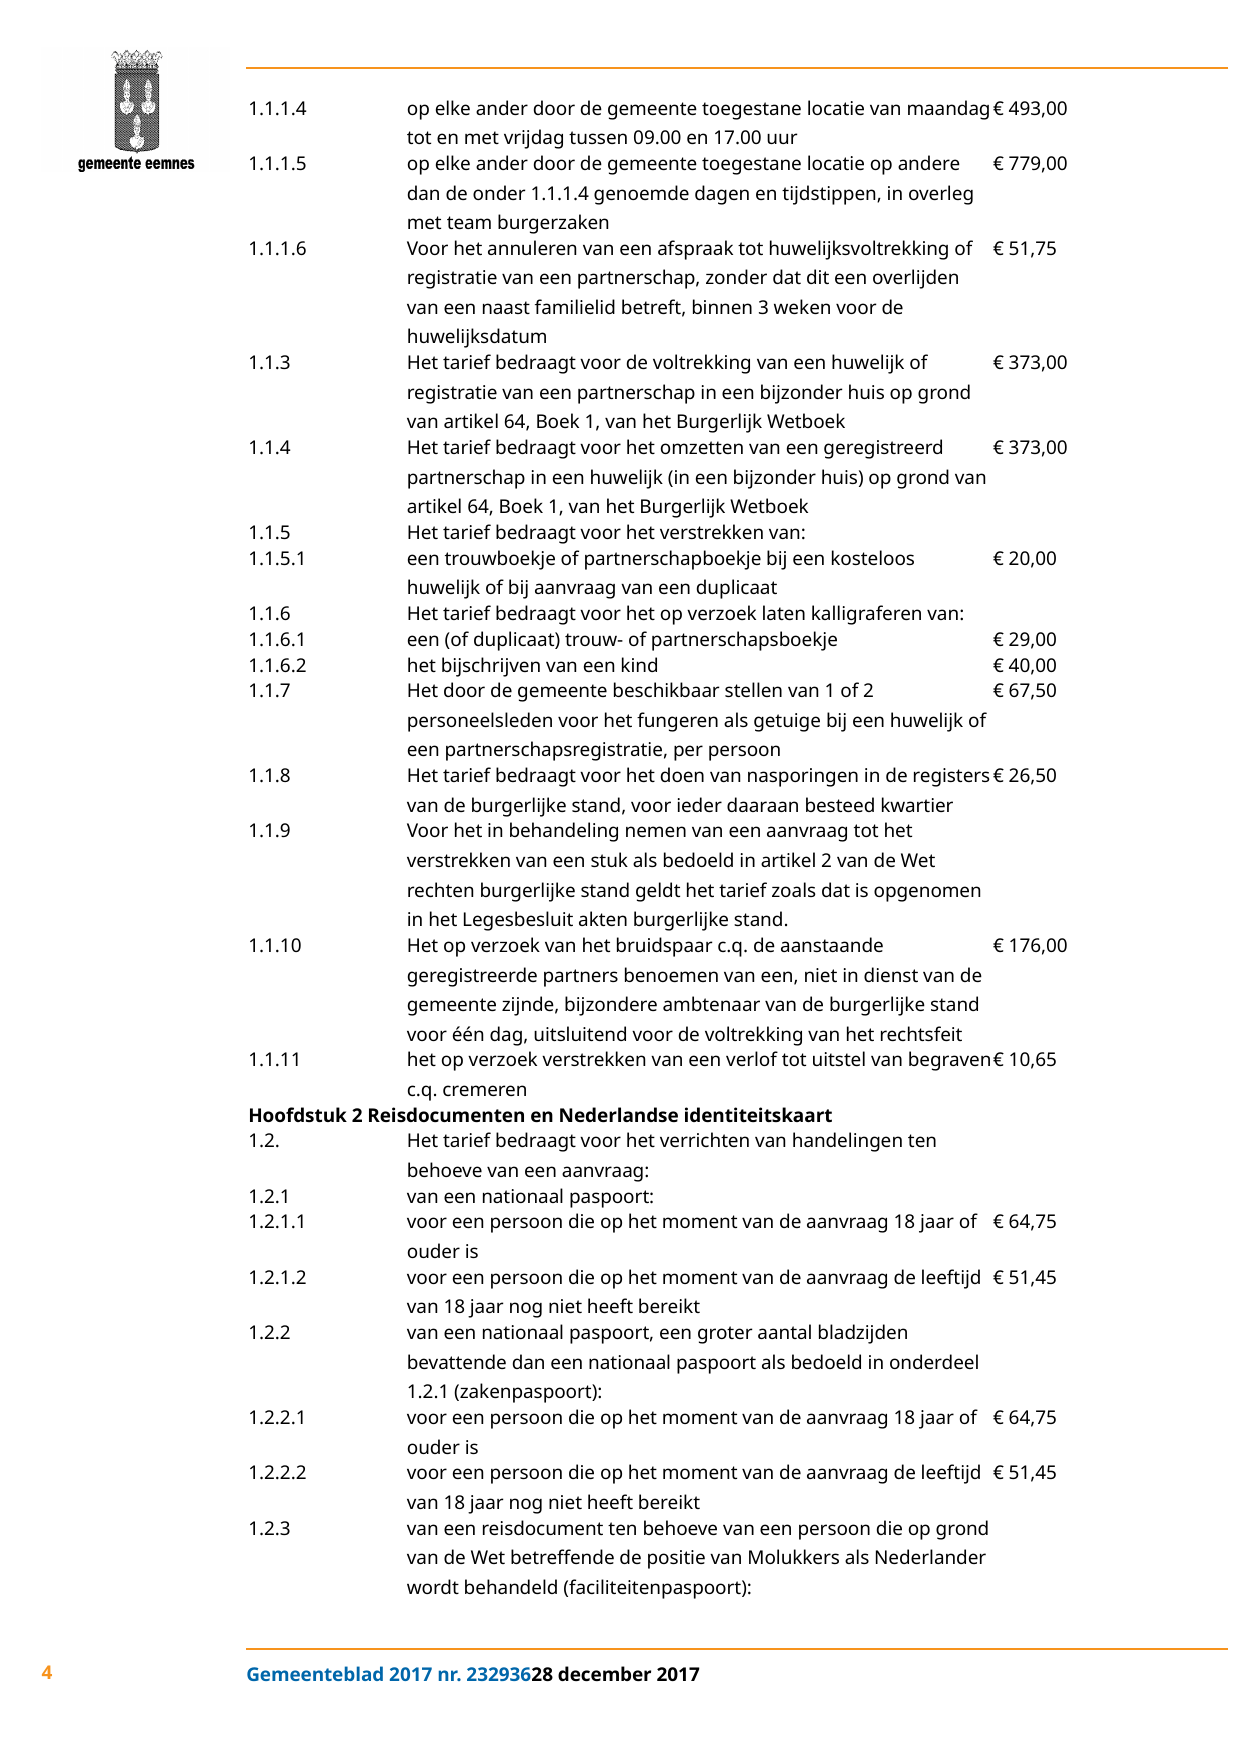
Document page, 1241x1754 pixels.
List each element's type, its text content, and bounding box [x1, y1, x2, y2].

table_cell [993, 1319, 1152, 1404]
table_cell [993, 519, 1152, 545]
table_cell 1.2.1.2 [248, 1264, 407, 1319]
table_cell Het tarief bedraagt voor het doen van nasporingen in de registers van de burgerlijke stand, voor ieder daaraan besteed kwartier [407, 763, 993, 818]
table_cell op elke ander door de gemeente toegestane locatie van maandag tot en met vrijdag tussen 09.00 en 17.00 uur [407, 95, 993, 150]
picture [41, 47, 231, 172]
table_cell 1.2.2.1 [248, 1404, 407, 1459]
table_cell 1.1.11 [248, 1047, 407, 1102]
table_cell Het tarief bedraagt voor het verstrekken van: [407, 519, 993, 545]
table_cell [993, 1515, 1152, 1600]
table_cell een trouwboekje of partnerschapboekje bij een kosteloos huwelijk of bij aanvraag van een duplicaat [407, 545, 993, 600]
table_cell van een reisdocument ten behoeve van een persoon die op grond van de Wet betreffende de positie van Molukkers als Nederlander wordt behandeld (faciliteitenpaspoort): [407, 1515, 993, 1600]
table_cell van een nationaal paspoort, een groter aantal bladzijden bevattende dan een nationaal paspoort als bedoeld in onderdeel 1.2.1 (zakenpaspoort): [407, 1319, 993, 1404]
table_cell € 373,00 [993, 434, 1152, 519]
table_cell [993, 1128, 1152, 1183]
table_cell 1.1.7 [248, 678, 407, 762]
table_cell Het tarief bedraagt voor de voltrekking van een huwelijk of registratie van een partnerschap in een bijzonder huis op grond van artikel 64, Boek 1, van het Burgerlijk Wetboek [407, 350, 993, 434]
table_cell 1.1.5.1 [248, 545, 407, 600]
table_cell € 20,00 [993, 545, 1152, 600]
table_cell Hoofdstuk 2 Reisdocumenten en Nederlandse identiteitskaart [248, 1102, 1152, 1128]
table_cell 1.1.3 [248, 350, 407, 434]
table_cell voor een persoon die op het moment van de aanvraag de leeftijd van 18 jaar nog niet heeft bereikt [407, 1264, 993, 1319]
table_cell 1.1.1.6 [248, 235, 407, 349]
table_cell 1.1.9 [248, 818, 407, 932]
table_cell € 10,65 [993, 1047, 1152, 1102]
table_cell € 29,00 [993, 626, 1152, 652]
table_cell € 26,50 [993, 763, 1152, 818]
table_cell Voor het annuleren van een afspraak tot huwelijksvoltrekking of registratie van een partnerschap, zonder dat dit een overlijden van een naast familielid betreft, binnen 3 weken voor de huwelijksdatum [407, 235, 993, 349]
table_cell [993, 1183, 1152, 1209]
table_cell 1.2.3 [248, 1515, 407, 1600]
table_cell 1.1.5 [248, 519, 407, 545]
table_cell € 779,00 [993, 150, 1152, 235]
table_cell 1.1.6.2 [248, 652, 407, 677]
table_cell 1.2.1 [248, 1183, 407, 1209]
table_cell voor een persoon die op het moment van de aanvraag 18 jaar of ouder is [407, 1404, 993, 1459]
table_cell € 51,45 [993, 1460, 1152, 1515]
table_cell 1.2.1.1 [248, 1209, 407, 1264]
table_cell voor een persoon die op het moment van de aanvraag de leeftijd van 18 jaar nog niet heeft bereikt [407, 1460, 993, 1515]
table_cell voor een persoon die op het moment van de aanvraag 18 jaar of ouder is [407, 1209, 993, 1264]
table_cell Het tarief bedraagt voor het omzetten van een geregistreerd partnerschap in een huwelijk (in een bijzonder huis) op grond van artikel 64, Boek 1, van het Burgerlijk Wetboek [407, 434, 993, 519]
table_cell 1.1.10 [248, 932, 407, 1047]
table_cell € 493,00 [993, 95, 1152, 150]
table_cell 1.1.6 [248, 600, 407, 626]
table_cell het op verzoek verstrekken van een verlof tot uitstel van begraven c.q. cremeren [407, 1047, 993, 1102]
table_cell € 51,75 [993, 235, 1152, 349]
table_cell € 67,50 [993, 678, 1152, 762]
table_cell van een nationaal paspoort: [407, 1183, 993, 1209]
table_cell een (of duplicaat) trouw- of partnerschapsboekje [407, 626, 993, 652]
table_cell € 64,75 [993, 1404, 1152, 1459]
table_cell 1.1.1.5 [248, 150, 407, 235]
table_cell 1.2. [248, 1128, 407, 1183]
table_cell 1.1.6.1 [248, 626, 407, 652]
table_cell € 40,00 [993, 652, 1152, 677]
table_cell Het tarief bedraagt voor het verrichten van handelingen ten behoeve van een aanvraag: [407, 1128, 993, 1183]
table_cell Het op verzoek van het bruidspaar c.q. de aanstaande geregistreerde partners benoemen van een, niet in dienst van de gemeente zijnde, bijzondere ambtenaar van de burgerlijke stand voor één dag, uitsluitend voor de voltrekking van het rechtsfeit [407, 932, 993, 1047]
table_cell 1.2.2 [248, 1319, 407, 1404]
table_cell [993, 600, 1152, 626]
table_cell € 51,45 [993, 1264, 1152, 1319]
table_cell € 373,00 [993, 350, 1152, 434]
table_cell 1.2.2.2 [248, 1460, 407, 1515]
table_cell Voor het in behandeling nemen van een aanvraag tot het verstrekken van een stuk als bedoeld in artikel 2 van de Wet rechten burgerlijke stand geldt het tarief zoals dat is opgenomen in het Legesbesluit akten burgerlijke stand. [407, 818, 993, 932]
table_cell 1.1.8 [248, 763, 407, 818]
table_cell op elke ander door de gemeente toegestane locatie op andere dan de onder 1.1.1.4 genoemde dagen en tijdstippen, in overleg met team burgerzaken [407, 150, 993, 235]
table_cell € 176,00 [993, 932, 1152, 1047]
table_cell Het tarief bedraagt voor het op verzoek laten kalligraferen van: [407, 600, 993, 626]
table_cell [993, 818, 1152, 932]
table_cell 1.1.4 [248, 434, 407, 519]
table_cell € 64,75 [993, 1209, 1152, 1264]
table_cell Het door de gemeente beschikbaar stellen van 1 of 2 personeelsleden voor het fungeren als getuige bij een huwelijk of een partnerschapsregistratie, per persoon [407, 678, 993, 762]
table_cell 1.1.1.4 [248, 95, 407, 150]
table_cell het bijschrijven van een kind [407, 652, 993, 677]
